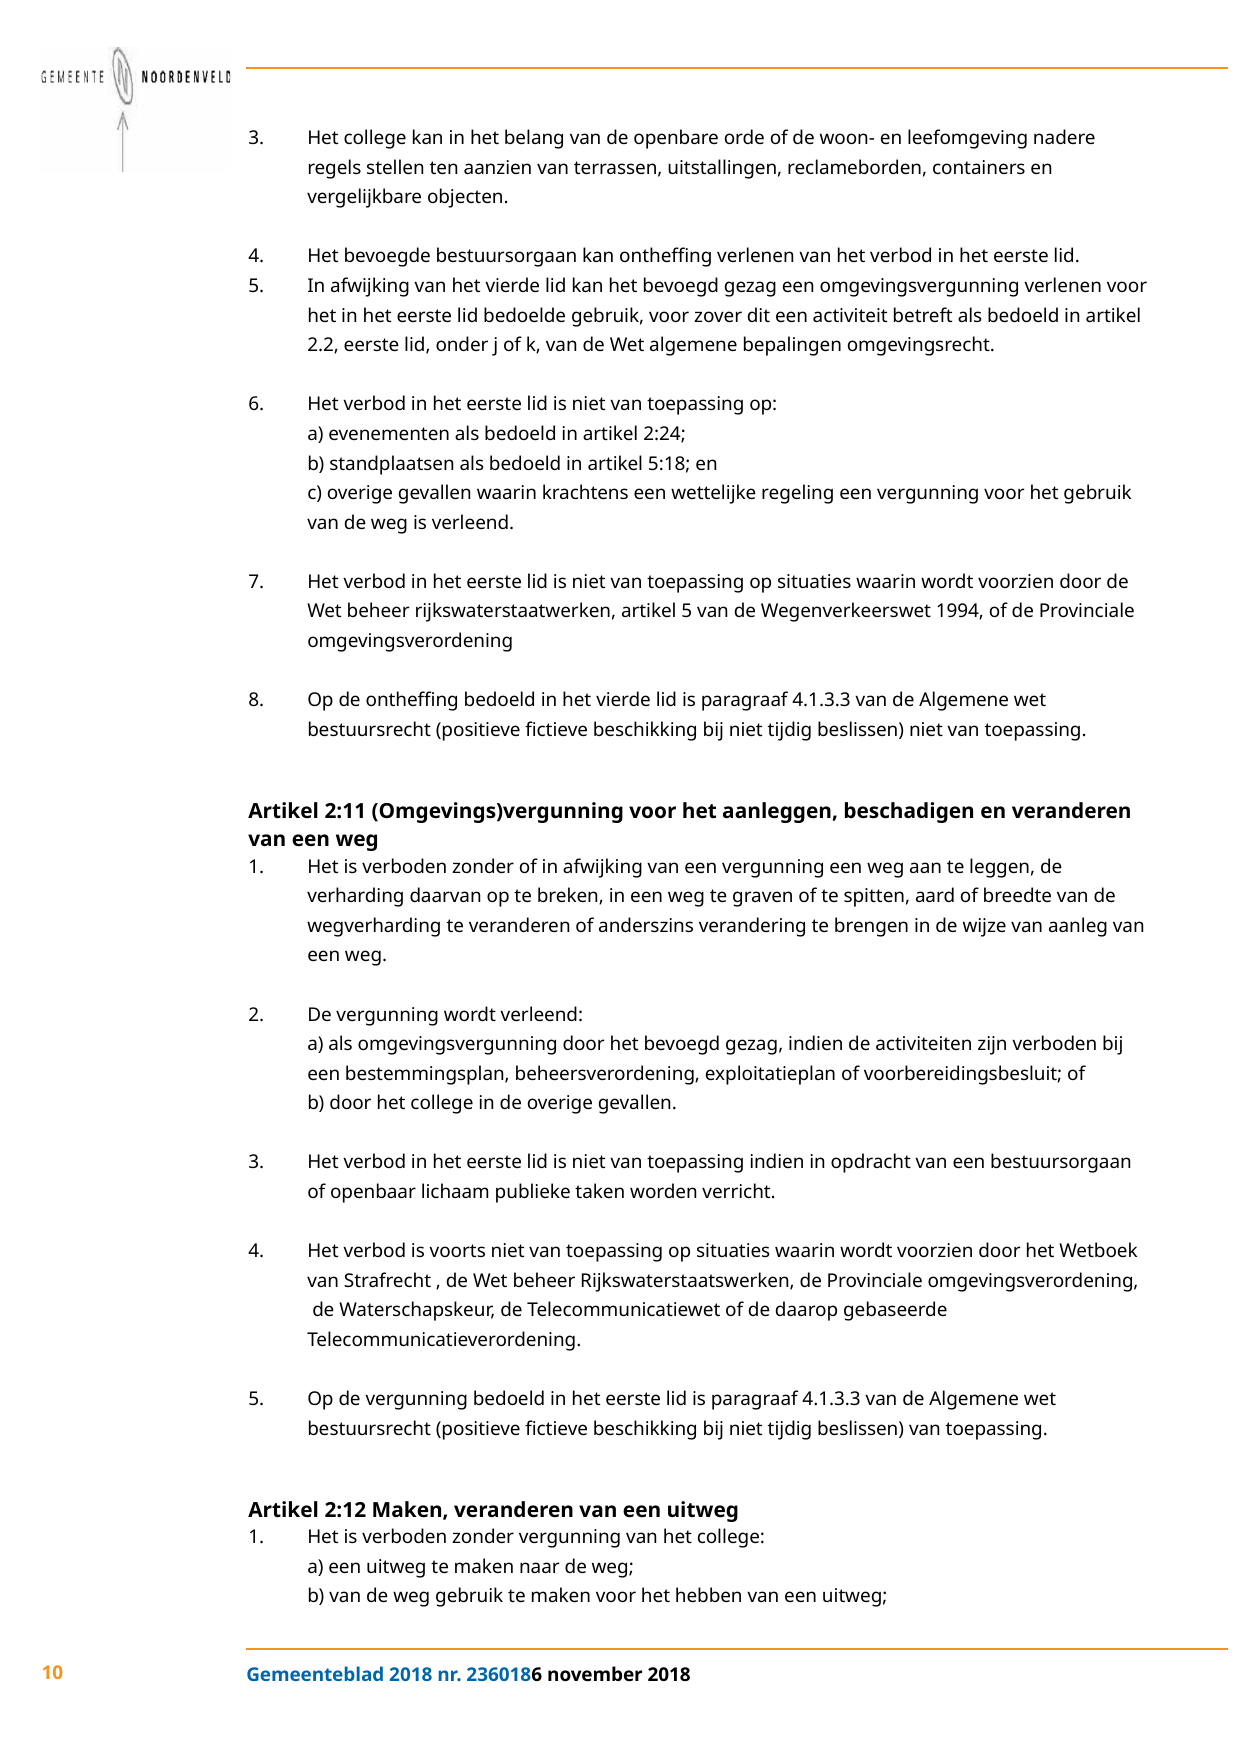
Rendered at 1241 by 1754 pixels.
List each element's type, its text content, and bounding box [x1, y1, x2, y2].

list Het bevoegde bestuursorgaan kan ontheffing verlenen van het verbod in het eerste lid. [248, 243, 1152, 268]
list a) evenementen als bedoeld in artikel 2:24; [248, 420, 1152, 446]
text Artikel 2:11 (Omgevings)vergunning voor het aanleggen, beschadigen en veranderen van een weg [248, 796, 1152, 853]
list de Waterschapskeur, de Telecommunicatiewet of de daarop gebaseerde Telecommunicatieverordening. [248, 1297, 1152, 1352]
list a) als omgevingsvergunning door het bevoegd gezag, indien de activiteiten zijn verboden bij een bestemmingsplan, beheersverordening, exploitatieplan of voorbereidingsbesluit; of [248, 1030, 1152, 1086]
list Het is verboden zonder of in afwijking van een vergunning een weg aan te leggen, de verharding daarvan op te breken, in een weg te graven of te spitten, aard of breedte van de wegverharding te veranderen of anderszins verandering te brengen in de wijze van aanleg van een weg. [248, 853, 1152, 967]
list b) van de weg gebruik te maken voor het hebben van een uitweg; [248, 1583, 1152, 1608]
list De vergunning wordt verleend: [248, 1001, 1152, 1027]
list Op de vergunning bedoeld in het eerste lid is paragraaf 4.1.3.3 van de Algemene wet bestuursrecht (positieve fictieve beschikking bij niet tijdig beslissen) van toepassing. [248, 1385, 1152, 1441]
list c) overige gevallen waarin krachtens een wettelijke regeling een vergunning voor het gebruik van de weg is verleend. [248, 479, 1152, 535]
list Op de ontheffing bedoeld in het vierde lid is paragraaf 4.1.3.3 van de Algemene wet bestuursrecht (positieve fictieve beschikking bij niet tijdig beslissen) niet van toepassing. [248, 686, 1152, 742]
list b) standplaatsen als bedoeld in artikel 5:18; en [248, 450, 1152, 476]
list b) door het college in de overige gevallen. [248, 1089, 1152, 1115]
list Het verbod in het eerste lid is niet van toepassing op situaties waarin wordt voorzien door de Wet beheer rijkswaterstaatwerken, artikel 5 van de Wegenverkeerswet 1994, of de Provinciale omgevingsverordening [248, 568, 1152, 653]
list Het verbod in het eerste lid is niet van toepassing op: [248, 391, 1152, 416]
text Artikel 2:12 Maken, veranderen van een uitweg [248, 1495, 1152, 1523]
list Het college kan in het belang van de openbare orde of de woon- en leefomgeving nadere regels stellen ten aanzien van terrassen, uitstallingen, reclameborden, containers en vergelijkbare objecten. [248, 124, 1152, 209]
list Het is verboden zonder vergunning van het college: [248, 1523, 1152, 1549]
list a) een uitweg te maken naar de weg; [248, 1553, 1152, 1579]
list In afwijking van het vierde lid kan het bevoegd gezag een omgevingsvergunning verlenen voor het in het eerste lid bedoelde gebruik, voor zover dit een activiteit betreft als bedoeld in artikel 2.2, eerste lid, onder j of k, van de Wet algemene bepalingen omgevingsrecht. [248, 272, 1152, 357]
list Het verbod is voorts niet van toepassing op situaties waarin wordt voorzien door het Wetboek van Strafrecht , de Wet beheer Rijkswaterstaatswerken, de Provinciale omgevingsverordening, [248, 1237, 1152, 1293]
picture [41, 47, 231, 172]
list Het verbod in het eerste lid is niet van toepassing indien in opdracht van een bestuursorgaan of openbaar lichaam publieke taken worden verricht. [248, 1149, 1152, 1204]
